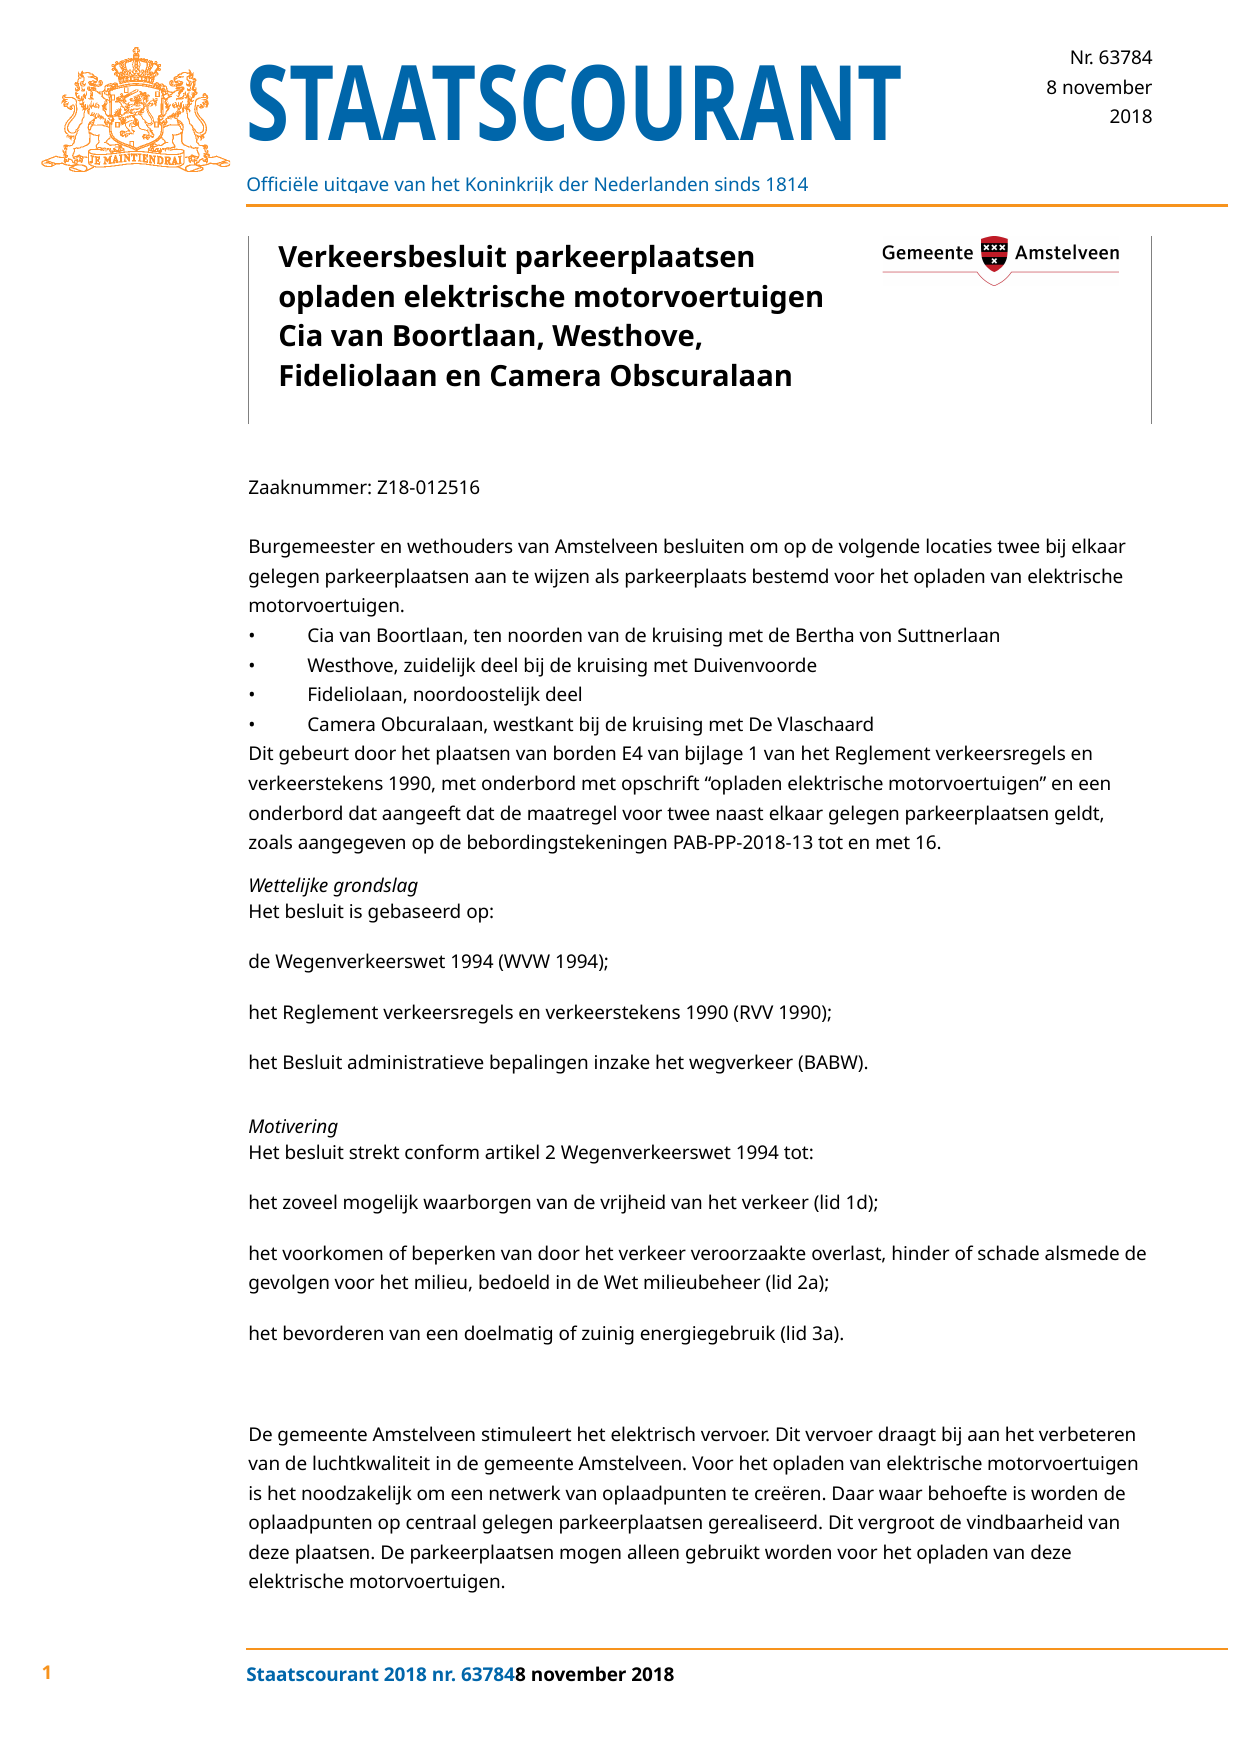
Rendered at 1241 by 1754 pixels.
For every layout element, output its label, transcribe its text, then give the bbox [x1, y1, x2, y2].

text het Besluit administratieve bepalingen inzake het wegverkeer (BABW). [248, 1049, 1152, 1075]
list Cia van Boortlaan, ten noorden van de kruising met de Bertha von Suttnerlaan [248, 622, 1152, 648]
text het zoveel mogelijk waarborgen van de vrijheid van het verkeer (lid 1d); [248, 1189, 1152, 1215]
text het Reglement verkeersregels en verkeerstekens 1990 (RVV 1990); [248, 999, 1152, 1025]
text Wettelijke grondslag [248, 872, 1152, 898]
list Camera Obcuralaan, westkant bij de kruising met De Vlaschaard [248, 711, 1152, 737]
table_header [850, 236, 1151, 424]
text Het besluit strekt conform artikel 2 Wegenverkeerswet 1994 tot: [248, 1139, 1152, 1165]
text Zaaknummer: Z18-012516 [248, 474, 1152, 500]
picture [882, 236, 1119, 286]
text Dit gebeurt door het plaatsen van borden E4 van bijlage 1 van het Reglement verkeersregels en verkeerstekens 1990, met onderbord met opschrift “opladen elektrische motorvoertuigen” en een onderbord dat aangeeft dat de maatregel voor twee naast elkaar gelegen parkeerplaatsen geldt, zoals aangegeven op de bebordingstekeningen PAB-PP-2018-13 tot en met 16. [248, 741, 1152, 855]
picture [41, 47, 231, 172]
text het bevorderen van een doelmatig of zuinig energiegebruik (lid 3a). [248, 1320, 1152, 1346]
text de Wegenverkeerswet 1994 (WVW 1994); [248, 949, 1152, 974]
text Het besluit is gebaseerd op: [248, 898, 1152, 924]
table_header Verkeersbesluit parkeerplaatsen opladen elektrische motorvoertuigen Cia van Boortlaan, Westhove, Fideliolaan en Camera Obscuralaan [249, 236, 850, 424]
text De gemeente Amstelveen stimuleert het elektrisch vervoer. Dit vervoer draagt bij aan het verbeteren van de luchtkwaliteit in de gemeente Amstelveen. Voor het opladen van elektrische motorvoertuigen is het noodzakelijk om een netwerk van oplaadpunten te creëren. Daar waar behoefte is worden de oplaadpunten op centraal gelegen parkeerplaatsen gerealiseerd. Dit vergroot de vindbaarheid van deze plaatsen. De parkeerplaatsen mogen alleen gebruikt worden voor het opladen van deze elektrische motorvoertuigen. [248, 1421, 1152, 1594]
text het voorkomen of beperken van door het verkeer veroorzaakte overlast, hinder of schade alsmede de gevolgen voor het milieu, bedoeld in de Wet milieubeheer (lid 2a); [248, 1240, 1152, 1295]
list Fideliolaan, noordoostelijk deel [248, 681, 1152, 707]
list Westhove, zuidelijk deel bij de kruising met Duivenvoorde [248, 652, 1152, 678]
text Motivering [248, 1113, 1152, 1139]
text Burgemeester en wethouders van Amstelveen besluiten om op de volgende locaties twee bij elkaar gelegen parkeerplaatsen aan te wijzen als parkeerplaats bestemd voor het opladen van elektrische motorvoertuigen. [248, 533, 1152, 618]
